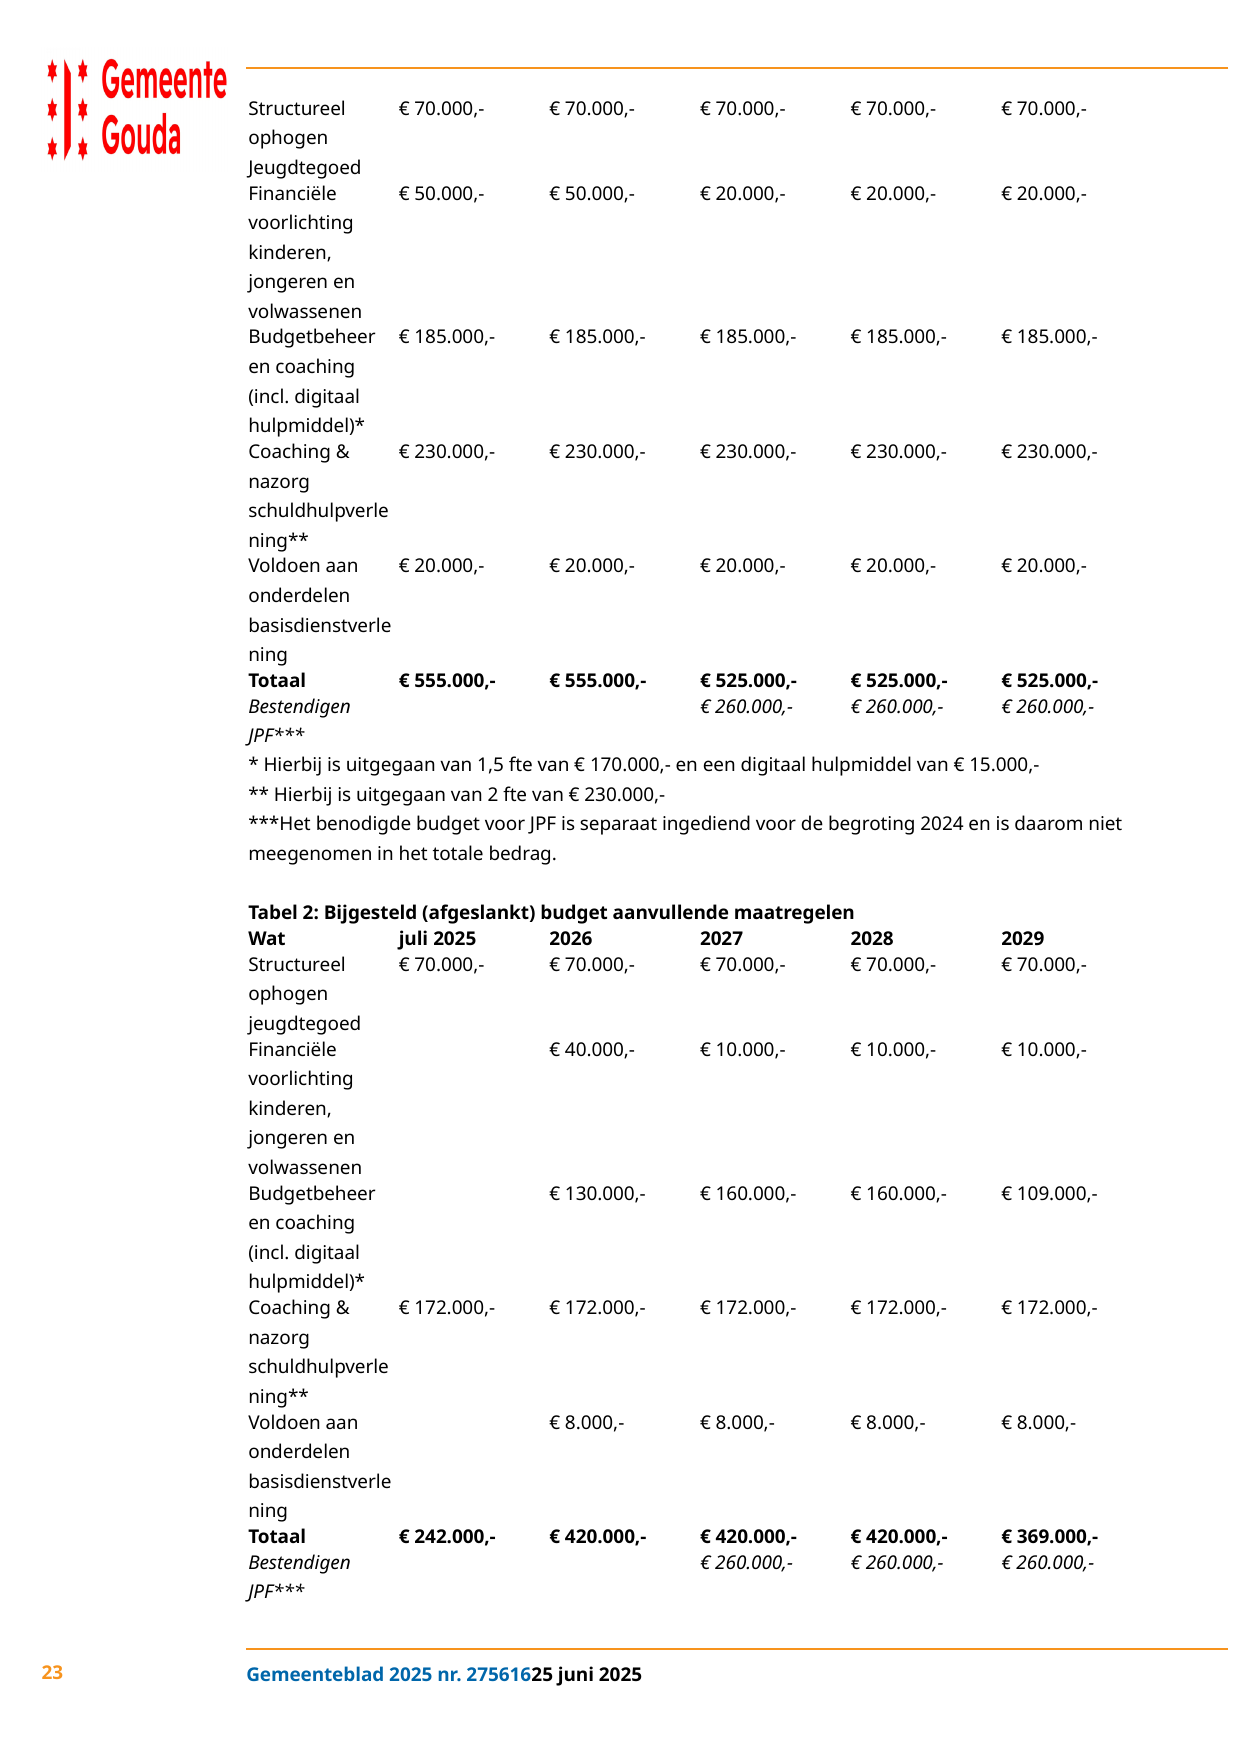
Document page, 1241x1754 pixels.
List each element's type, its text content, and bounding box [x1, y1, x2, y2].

table_cell € 10.000,- [700, 1036, 850, 1180]
table_cell € 555.000,- [399, 667, 549, 693]
table_cell € 70.000,- [1001, 951, 1152, 1036]
table_cell € 260.000,- [1001, 1549, 1152, 1604]
table_cell Budgetbeheer en coaching (incl. digitaal hulpmiddel)* [248, 324, 398, 438]
table_cell Totaal [248, 667, 398, 693]
table_cell € 70.000,- [850, 951, 1001, 1036]
table_cell € 172.000,- [399, 1294, 549, 1409]
table_cell € 242.000,- [399, 1523, 549, 1549]
table_cell € 260.000,- [700, 1549, 850, 1604]
table_cell Bestendigen JPF*** [248, 1549, 398, 1604]
table_cell € 230.000,- [399, 438, 549, 553]
table_cell € 70.000,- [399, 951, 549, 1036]
table_cell [399, 1549, 549, 1604]
table_cell € 260.000,- [850, 693, 1001, 748]
table_cell € 20.000,- [850, 180, 1001, 324]
table_cell € 260.000,- [700, 693, 850, 748]
table_cell [549, 1549, 700, 1604]
table_cell € 172.000,- [549, 1294, 700, 1409]
table_cell € 160.000,- [700, 1180, 850, 1294]
table_cell € 20.000,- [850, 553, 1001, 667]
table_cell Financiële voorlichting kinderen, jongeren en volwassenen [248, 1036, 398, 1180]
table_cell 2027 [700, 925, 850, 951]
table_cell Coaching & nazorg schuldhulpverlening** [248, 438, 398, 553]
table_cell € 20.000,- [399, 553, 549, 667]
table_cell € 20.000,- [1001, 553, 1152, 667]
table_cell € 8.000,- [1001, 1409, 1152, 1523]
table_cell € 8.000,- [549, 1409, 700, 1523]
table_cell [399, 1409, 549, 1523]
table_cell € 185.000,- [399, 324, 549, 438]
table_cell Wat [248, 925, 398, 951]
table_cell € 10.000,- [1001, 1036, 1152, 1180]
table_cell € 70.000,- [700, 951, 850, 1036]
table_cell € 70.000,- [399, 95, 549, 180]
table_cell Voldoen aan onderdelen basisdienstverlening [248, 1409, 398, 1523]
table_cell € 8.000,- [700, 1409, 850, 1523]
table_cell € 230.000,- [1001, 438, 1152, 553]
table_cell Bestendigen JPF*** [248, 693, 398, 748]
table_cell € 20.000,- [1001, 180, 1152, 324]
table_cell [549, 693, 700, 748]
table_cell € 70.000,- [549, 95, 700, 180]
table_cell € 50.000,- [399, 180, 549, 324]
table_cell € 369.000,- [1001, 1523, 1152, 1549]
table_cell 2026 [549, 925, 700, 951]
table_cell € 70.000,- [850, 95, 1001, 180]
table_cell € 260.000,- [1001, 693, 1152, 748]
table_cell [399, 1180, 549, 1294]
table_cell [399, 693, 549, 748]
table_cell € 185.000,- [700, 324, 850, 438]
table_cell € 525.000,- [850, 667, 1001, 693]
table_cell € 50.000,- [549, 180, 700, 324]
table_cell € 185.000,- [549, 324, 700, 438]
table_cell € 70.000,- [549, 951, 700, 1036]
table_cell Financiële voorlichting kinderen, jongeren en volwassenen [248, 180, 398, 324]
table_cell € 172.000,- [700, 1294, 850, 1409]
table_cell € 70.000,- [700, 95, 850, 180]
table_cell € 8.000,- [850, 1409, 1001, 1523]
table_cell Coaching & nazorg schuldhulpverlening** [248, 1294, 398, 1409]
table_cell € 230.000,- [549, 438, 700, 553]
table_cell € 20.000,- [549, 553, 700, 667]
table_cell € 40.000,- [549, 1036, 700, 1180]
table_cell 2029 [1001, 925, 1152, 951]
table_cell Voldoen aan onderdelen basisdienstverlening [248, 553, 398, 667]
table_cell € 420.000,- [549, 1523, 700, 1549]
table_cell € 230.000,- [850, 438, 1001, 553]
table_cell € 172.000,- [850, 1294, 1001, 1409]
table_cell € 555.000,- [549, 667, 700, 693]
table_cell € 20.000,- [700, 553, 850, 667]
table_cell [399, 1036, 549, 1180]
table_cell € 185.000,- [850, 324, 1001, 438]
text ***Het benodigde budget voor JPF is separaat ingediend voor de begroting 2024 en is daarom niet meegenomen in het totale bedrag. [248, 811, 1152, 866]
table_cell € 130.000,- [549, 1180, 700, 1294]
table_cell € 420.000,- [850, 1523, 1001, 1549]
table_cell € 260.000,- [850, 1549, 1001, 1604]
table_cell € 20.000,- [700, 180, 850, 324]
table_cell € 70.000,- [1001, 95, 1152, 180]
table_cell Structureel ophogen jeugdtegoed [248, 951, 398, 1036]
table_header Tabel 2: Bijgesteld (afgeslankt) budget aanvullende maatregelen [248, 900, 1152, 925]
table_cell € 525.000,- [700, 667, 850, 693]
table_cell € 160.000,- [850, 1180, 1001, 1294]
table_cell Structureel ophogen Jeugdtegoed [248, 95, 398, 180]
table_cell Totaal [248, 1523, 398, 1549]
table_cell € 172.000,- [1001, 1294, 1152, 1409]
table_cell € 185.000,- [1001, 324, 1152, 438]
table_cell € 230.000,- [700, 438, 850, 553]
table_cell Budgetbeheer en coaching (incl. digitaal hulpmiddel)* [248, 1180, 398, 1294]
table_cell € 525.000,- [1001, 667, 1152, 693]
table_cell € 109.000,- [1001, 1180, 1152, 1294]
table_cell € 420.000,- [700, 1523, 850, 1549]
text ** Hierbij is uitgegaan van 2 fte van € 230.000,- [248, 781, 1152, 807]
table_cell juli 2025 [399, 925, 549, 951]
picture [41, 47, 231, 172]
table_cell € 10.000,- [850, 1036, 1001, 1180]
table_cell 2028 [850, 925, 1001, 951]
text * Hierbij is uitgegaan van 1,5 fte van € 170.000,- en een digitaal hulpmiddel van € 15.000,- [248, 751, 1152, 777]
